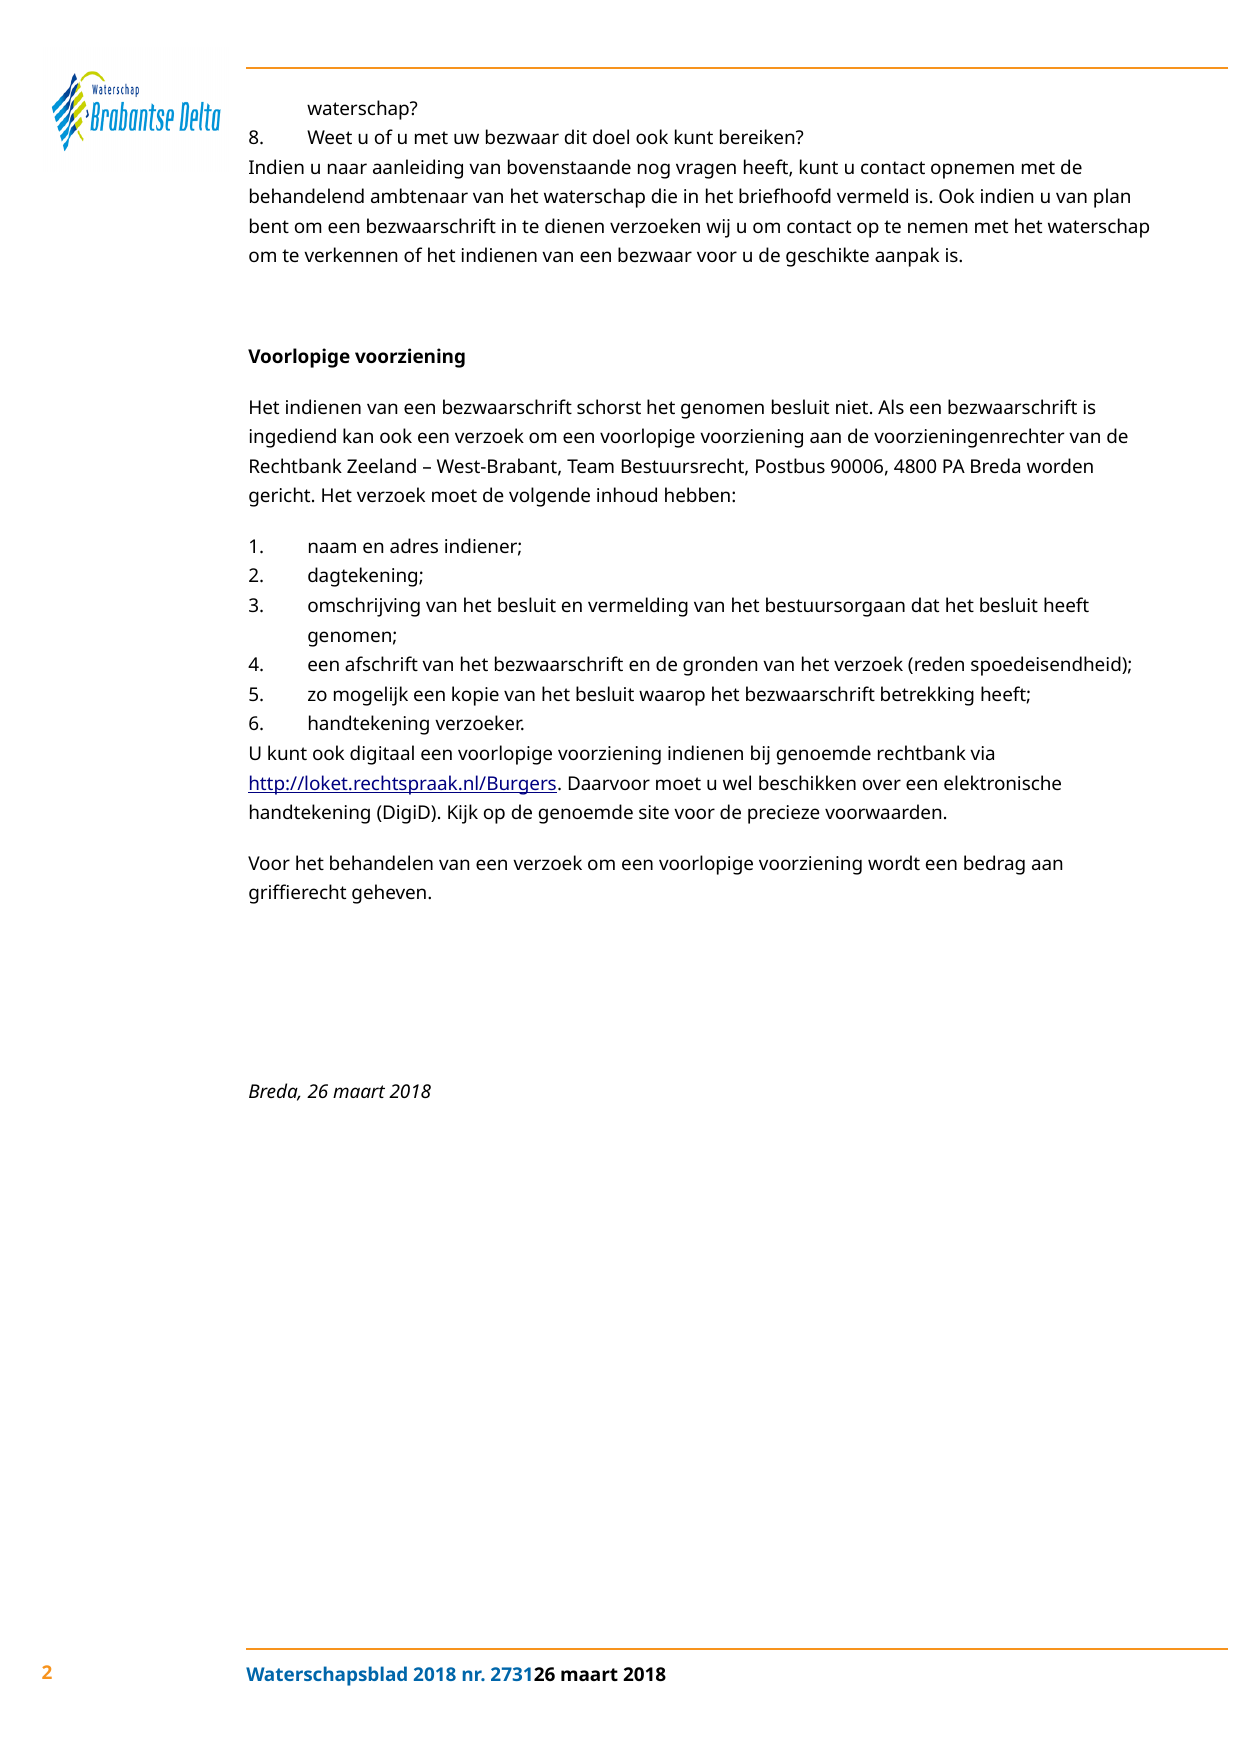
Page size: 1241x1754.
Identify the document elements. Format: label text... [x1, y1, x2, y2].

list naam en adres indiener; [248, 533, 1152, 559]
text Voorlopige voorziening [248, 343, 1152, 369]
list omschrijving van het besluit en vermelding van het bestuursorgaan dat het besluit heeft genomen; [248, 592, 1152, 648]
text Voor het behandelen van een verzoek om een voorlopige voorziening wordt een bedrag aan griffierecht geheven. [248, 850, 1152, 905]
list een afschrift van het bezwaarschrift en de gronden van het verzoek (reden spoedeisendheid); [248, 651, 1152, 677]
text U kunt ook digitaal een voorlopige voorziening indienen bij genoemde rechtbank via http://loket.rechtspraak.nl/Burgers. Daarvoor moet u wel beschikken over een elektronische handtekening (DigiD). Kijk op de genoemde site voor de precieze voorwaarden. [248, 740, 1152, 825]
list handtekening verzoeker. [248, 711, 1152, 736]
text Het indienen van een bezwaarschrift schorst het genomen besluit niet. Als een bezwaarschrift is ingediend kan ook een verzoek om een voorlopige voorziening aan de voorzieningenrechter van de Rechtbank Zeeland – West-Brabant, Team Bestuursrecht, Postbus 90006, 4800 PA Breda worden gericht. Het verzoek moet de volgende inhoud hebben: [248, 394, 1152, 508]
list waterschap? [248, 95, 1152, 121]
text Indien u naar aanleiding van bovenstaande nog vragen heeft, kunt u contact opnemen met de behandelend ambtenaar van het waterschap die in het briefhoofd vermeld is. Ook indien u van plan bent om een bezwaarschrift in te dienen verzoeken wij u om contact op te nemen met het waterschap om te verkennen of het indienen van een bezwaar voor u de geschikte aanpak is. [248, 154, 1152, 268]
list Weet u of u met uw bezwaar dit doel ook kunt bereiken? [248, 124, 1152, 150]
list zo mogelijk een kopie van het besluit waarop het bezwaarschrift betrekking heeft; [248, 681, 1152, 707]
text Breda, 26 maart 2018 [248, 1078, 1152, 1104]
list dagtekening; [248, 563, 1152, 588]
picture [41, 47, 231, 172]
